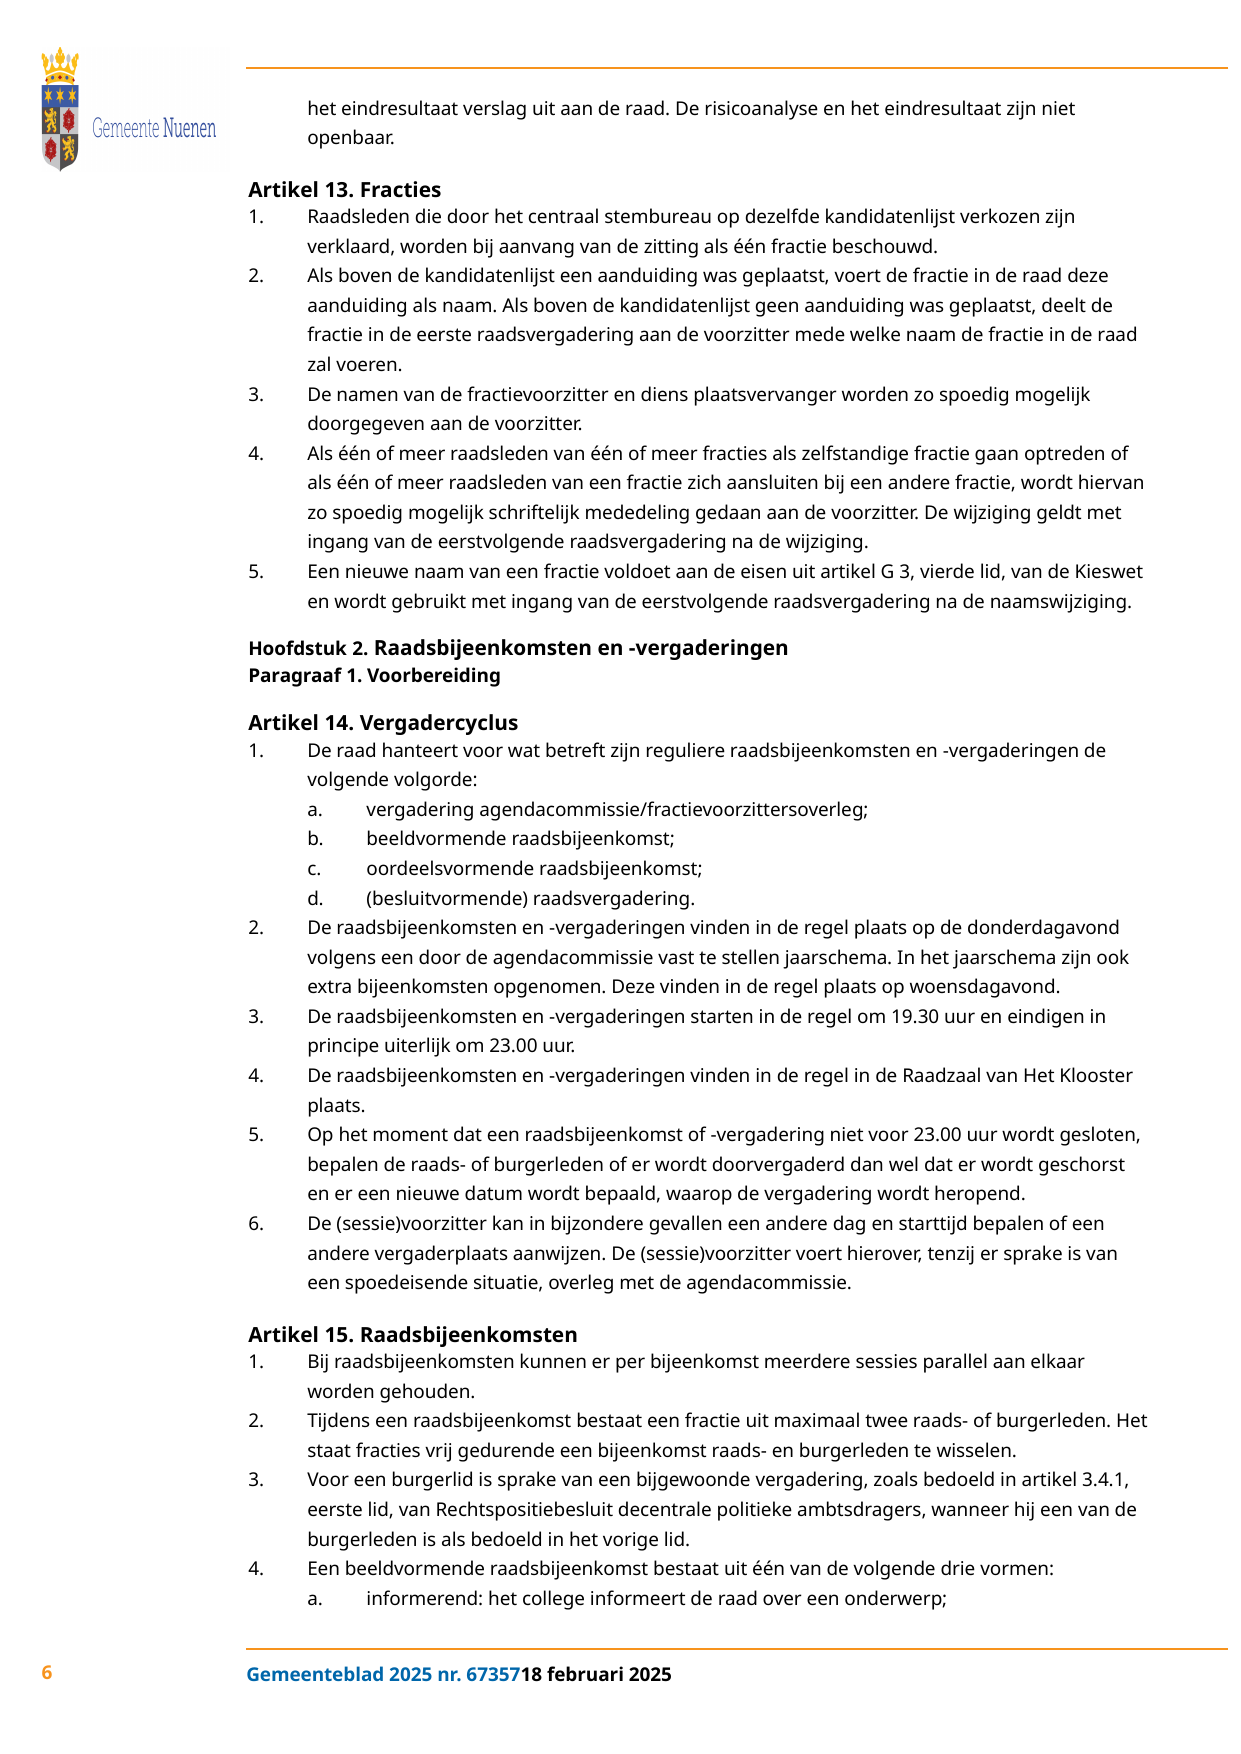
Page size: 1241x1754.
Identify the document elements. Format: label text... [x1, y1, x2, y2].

list De namen van de fractievoorzitter en diens plaatsvervanger worden zo spoedig mogelijk doorgegeven aan de voorzitter. [248, 381, 1152, 436]
list De raadsbijeenkomsten en -vergaderingen starten in de regel om 19.30 uur en eindigen in principe uiterlijk om 23.00 uur. [248, 1003, 1152, 1058]
list oordeelsvormende raadsbijeenkomst; [307, 855, 1152, 881]
list Op het moment dat een raadsbijeenkomst of -vergadering niet voor 23.00 uur wordt gesloten, bepalen de raads- of burgerleden of er wordt doorvergaderd dan wel dat er wordt geschorst en er een nieuwe datum wordt bepaald, waarop de vergadering wordt heropend. [248, 1121, 1152, 1206]
list het eindresultaat verslag uit aan de raad. De risicoanalyse en het eindresultaat zijn niet openbaar. [248, 95, 1152, 150]
list Als één of meer raadsleden van één of meer fracties als zelfstandige fractie gaan optreden of als één of meer raadsleden van een fractie zich aansluiten bij een andere fractie, wordt hiervan zo spoedig mogelijk schriftelijk mededeling gedaan aan de voorzitter. De wijziging geldt met ingang van de eerstvolgende raadsvergadering na de wijziging. [248, 440, 1152, 554]
list Voor een burgerlid is sprake van een bijgewoonde vergadering, zoals bedoeld in artikel 3.4.1, eerste lid, van Rechtspositiebesluit decentrale politieke ambtsdragers, wanneer hij een van de burgerleden is als bedoeld in het vorige lid. [248, 1467, 1152, 1551]
list De raadsbijeenkomsten en -vergaderingen vinden in de regel plaats op de donderdagavond volgens een door de agendacommissie vast te stellen jaarschema. In het jaarschema zijn ook extra bijeenkomsten opgenomen. Deze vinden in de regel plaats op woensdagavond. [248, 914, 1152, 999]
picture [41, 47, 231, 172]
list Als boven de kandidatenlijst een aanduiding was geplaatst, voert de fractie in de raad deze aanduiding als naam. Als boven de kandidatenlijst geen aanduiding was geplaatst, deelt de fractie in de eerste raadsvergadering aan de voorzitter mede welke naam de fractie in de raad zal voeren. [248, 262, 1152, 377]
list Bij raadsbijeenkomsten kunnen er per bijeenkomst meerdere sessies parallel aan elkaar worden gehouden. [248, 1348, 1152, 1403]
list informerend: het college informeert de raad over een onderwerp; [307, 1585, 1152, 1611]
text Artikel 15. Raadsbijeenkomsten [248, 1320, 1152, 1348]
list beeldvormende raadsbijeenkomst; [307, 826, 1152, 851]
list De (sessie)voorzitter kan in bijzondere gevallen een andere dag en starttijd bepalen of een andere vergaderplaats aanwijzen. De (sessie)voorzitter voert hierover, tenzij er sprake is van een spoedeisende situatie, overleg met de agendacommissie. [248, 1210, 1152, 1295]
list Tijdens een raadsbijeenkomst bestaat een fractie uit maximaal twee raads- of burgerleden. Het staat fracties vrij gedurende een bijeenkomst raads- en burgerleden te wisselen. [248, 1407, 1152, 1463]
text Artikel 14. Vergadercyclus [248, 708, 1152, 737]
list Een nieuwe naam van een fractie voldoet aan de eisen uit artikel G 3, vierde lid, van de Kieswet en wordt gebruikt met ingang van de eerstvolgende raadsvergadering na de naamswijziging. [248, 558, 1152, 613]
list De raadsbijeenkomsten en -vergaderingen vinden in de regel in de Raadzaal van Het Klooster plaats. [248, 1062, 1152, 1118]
text Artikel 13. Fracties [248, 175, 1152, 203]
list Een beeldvormende raadsbijeenkomst bestaat uit één van de volgende drie vormen: [248, 1555, 1152, 1581]
list Raadsleden die door het centraal stembureau op dezelfde kandidatenlijst verkozen zijn verklaard, worden bij aanvang van de zitting als één fractie beschouwd. [248, 203, 1152, 258]
text Hoofdstuk 2. Raadsbijeenkomsten en -vergaderingen [248, 633, 1152, 662]
list vergadering agendacommissie/fractievoorzittersoverleg; [307, 796, 1152, 822]
text Paragraaf 1. Voorbereiding [248, 662, 1152, 688]
list De raad hanteert voor wat betreft zijn reguliere raadsbijeenkomsten en -vergaderingen de volgende volgorde: [248, 737, 1152, 792]
list (besluitvormende) raadsvergadering. [307, 885, 1152, 911]
